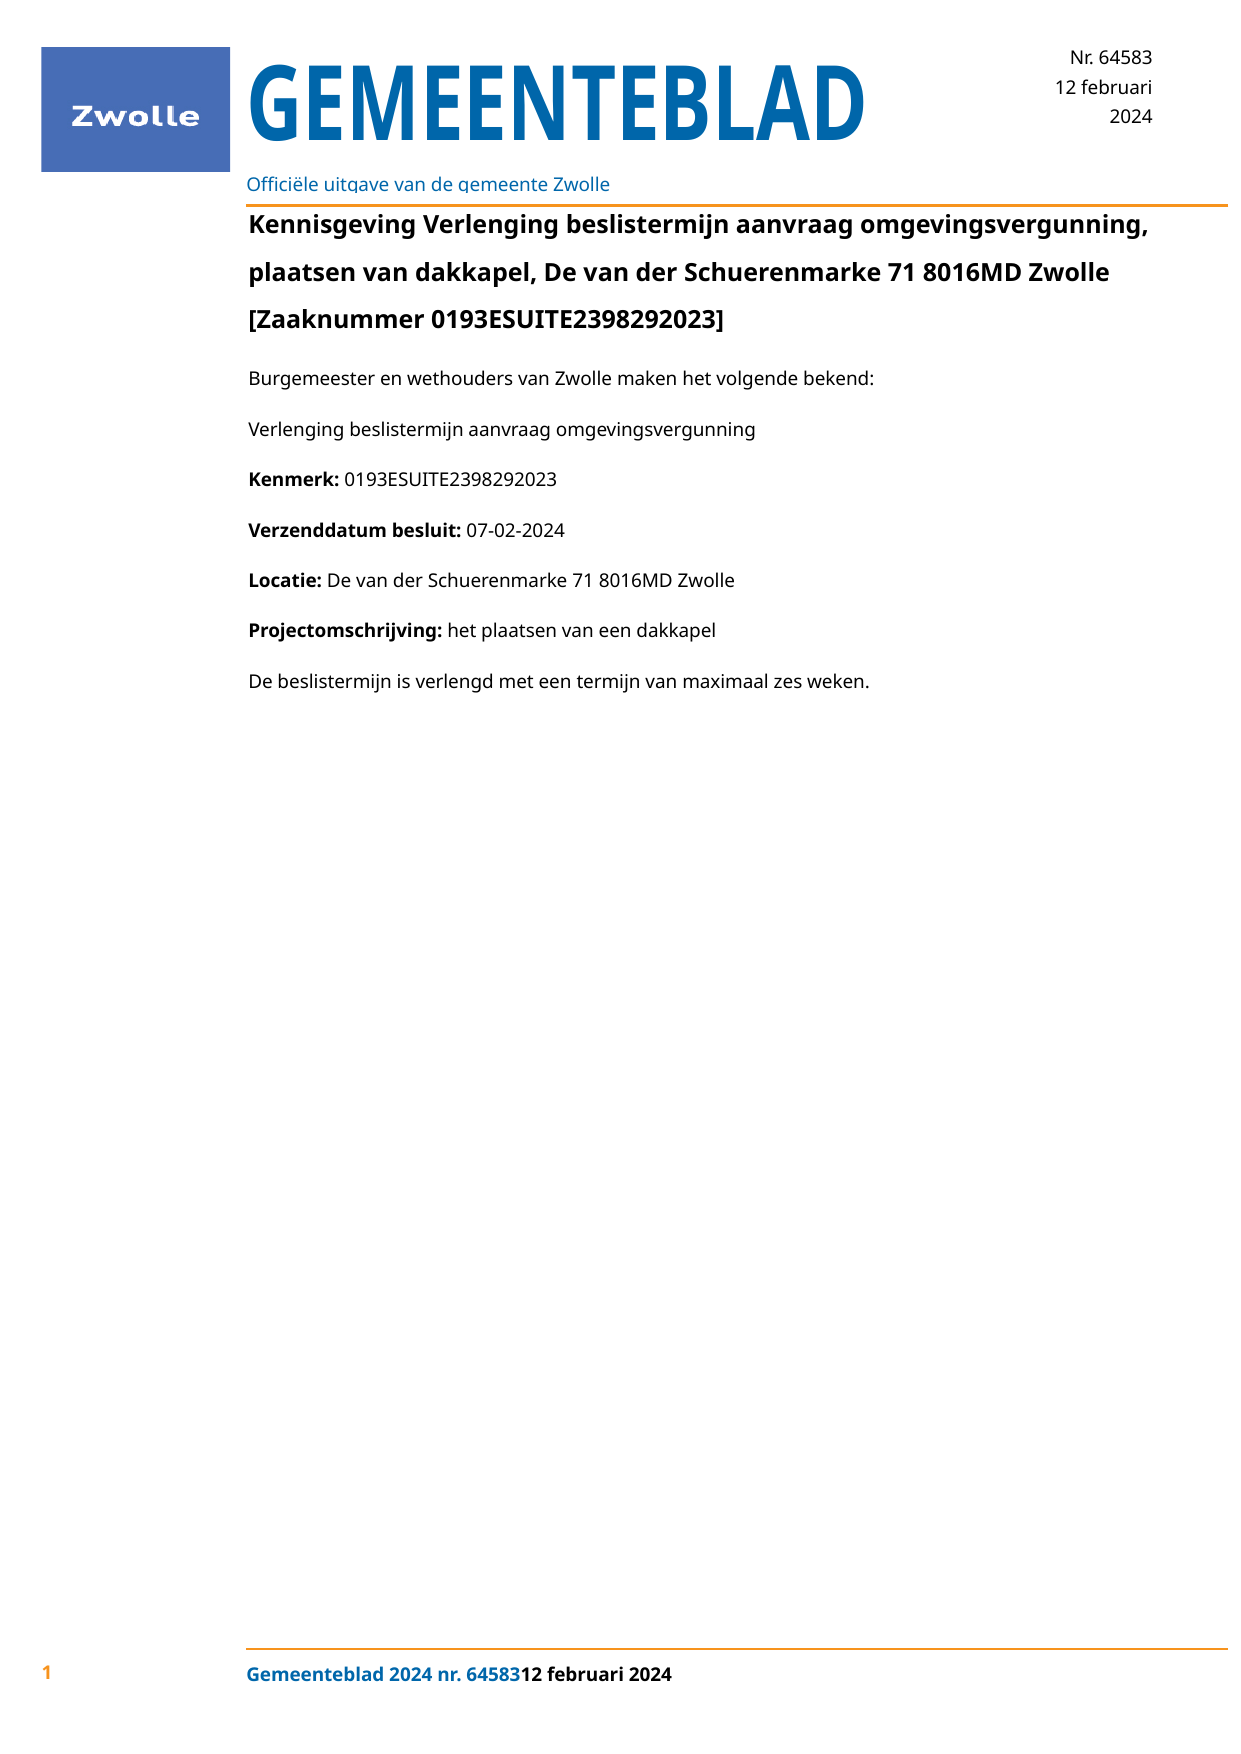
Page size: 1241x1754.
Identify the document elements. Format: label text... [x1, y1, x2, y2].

text De beslistermijn is verlengd met een termijn van maximaal zes weken. [248, 668, 1152, 694]
text Projectomschrijving: het plaatsen van een dakkapel [248, 618, 1152, 643]
text Verlenging beslistermijn aanvraag omgevingsvergunning [248, 416, 1152, 442]
text Verzenddatum besluit: 07-02-2024 [248, 517, 1152, 542]
text Kennisgeving Verlenging beslistermijn aanvraag omgevingsvergunning, plaatsen van dakkapel, De van der Schuerenmarke 71 8016MD Zwolle [Zaaknummer 0193ESUITE2398292023] [248, 207, 1152, 336]
picture [41, 47, 231, 172]
text Locatie: De van der Schuerenmarke 71 8016MD Zwolle [248, 567, 1152, 593]
text Burgemeester en wethouders van Zwolle maken het volgende bekend: [248, 366, 1152, 391]
text Kenmerk: 0193ESUITE2398292023 [248, 466, 1152, 492]
